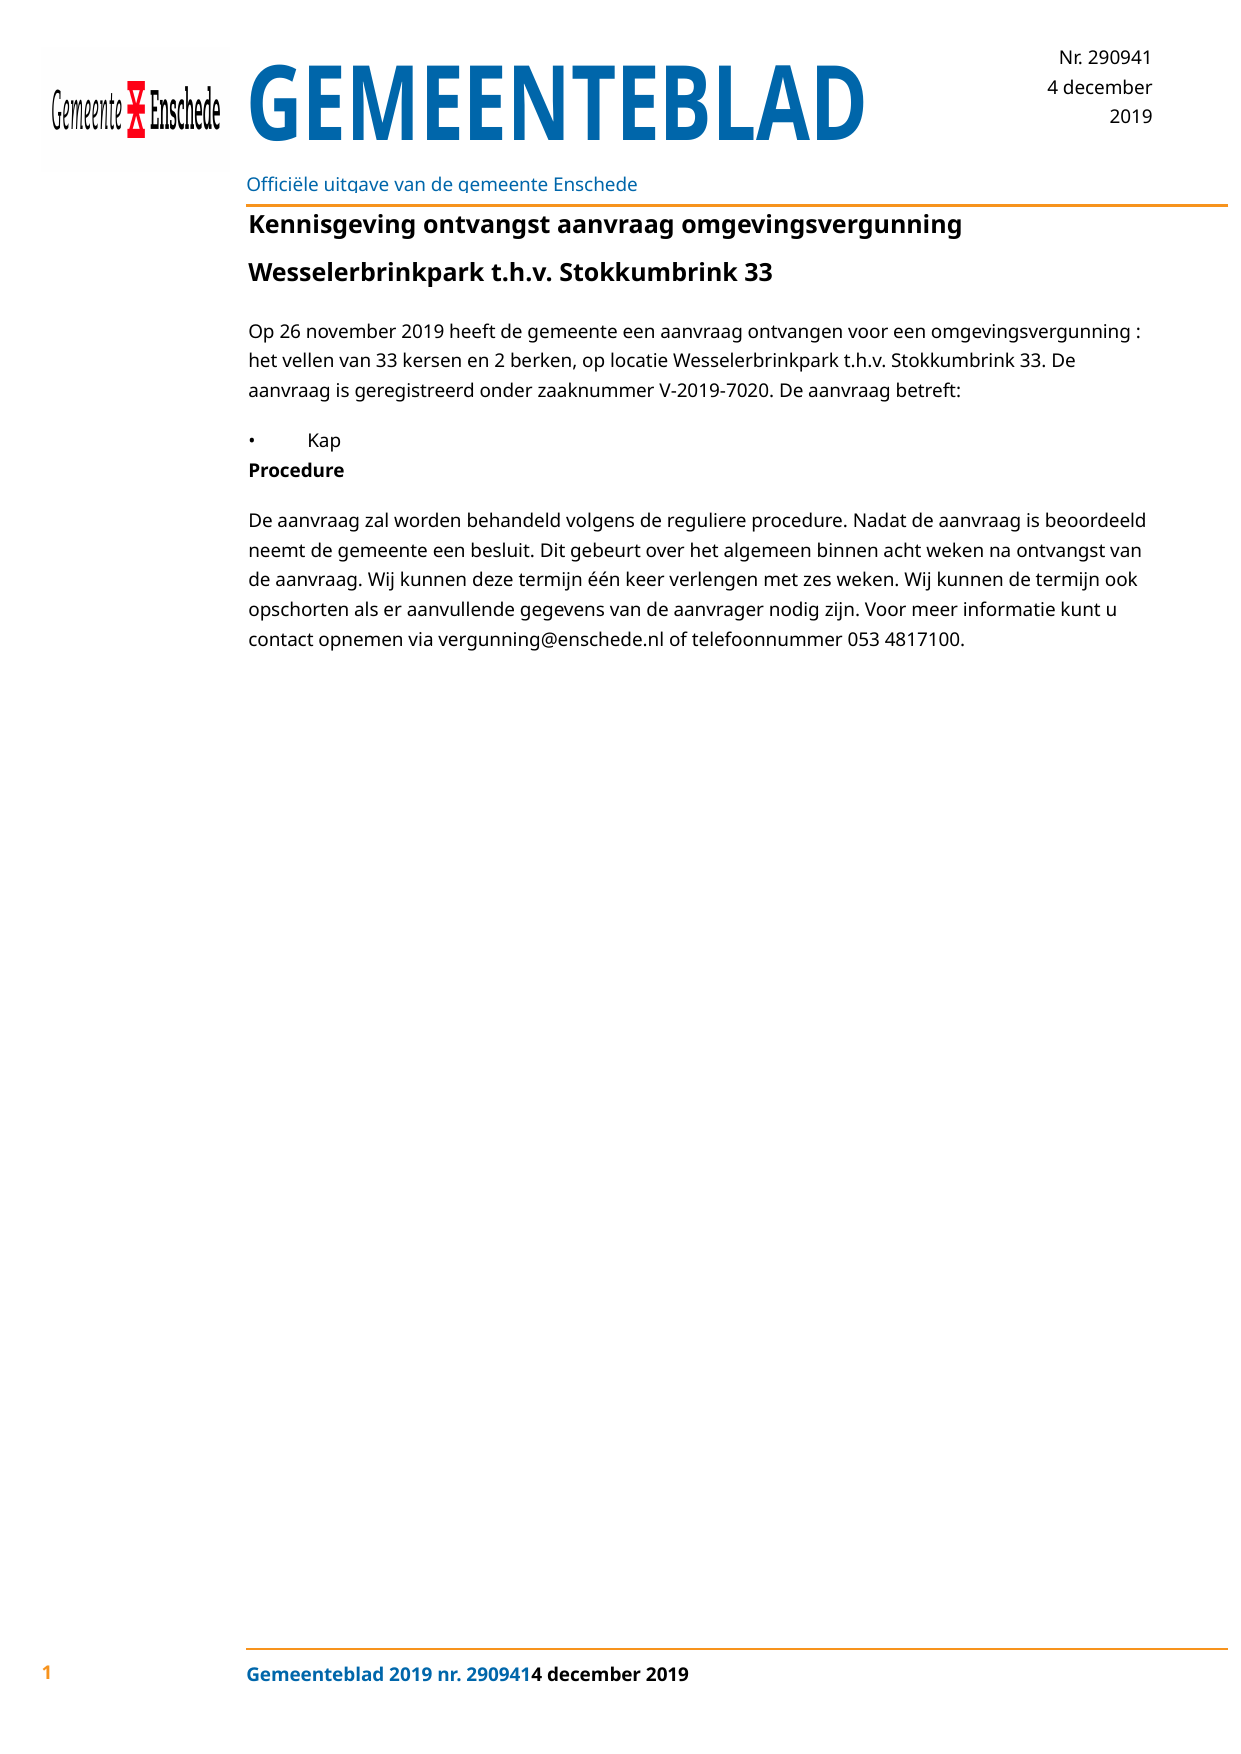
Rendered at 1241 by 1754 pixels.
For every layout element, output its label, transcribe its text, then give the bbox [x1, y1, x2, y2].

list Kap [248, 427, 1152, 453]
picture [41, 47, 231, 172]
text Procedure [248, 457, 1152, 483]
text De aanvraag zal worden behandeld volgens de reguliere procedure. Nadat de aanvraag is beoordeeld neemt de gemeente een besluit. Dit gebeurt over het algemeen binnen acht weken na ontvangst van de aanvraag. Wij kunnen deze termijn één keer verlengen met zes weken. Wij kunnen de termijn ook opschorten als er aanvullende gegevens van de aanvrager nodig zijn. Voor meer informatie kunt u contact opnemen via vergunning@enschede.nl of telefoonnummer 053 4817100. [248, 507, 1152, 652]
text Op 26 november 2019 heeft de gemeente een aanvraag ontvangen voor een omgevingsvergunning : het vellen van 33 kersen en 2 berken, op locatie Wesselerbrinkpark t.h.v. Stokkumbrink 33. De aanvraag is geregistreerd onder zaaknummer V-2019-7020. De aanvraag betreft: [248, 318, 1152, 403]
text Kennisgeving ontvangst aanvraag omgevingsvergunning Wesselerbrinkpark t.h.v. Stokkumbrink 33 [248, 207, 1152, 288]
